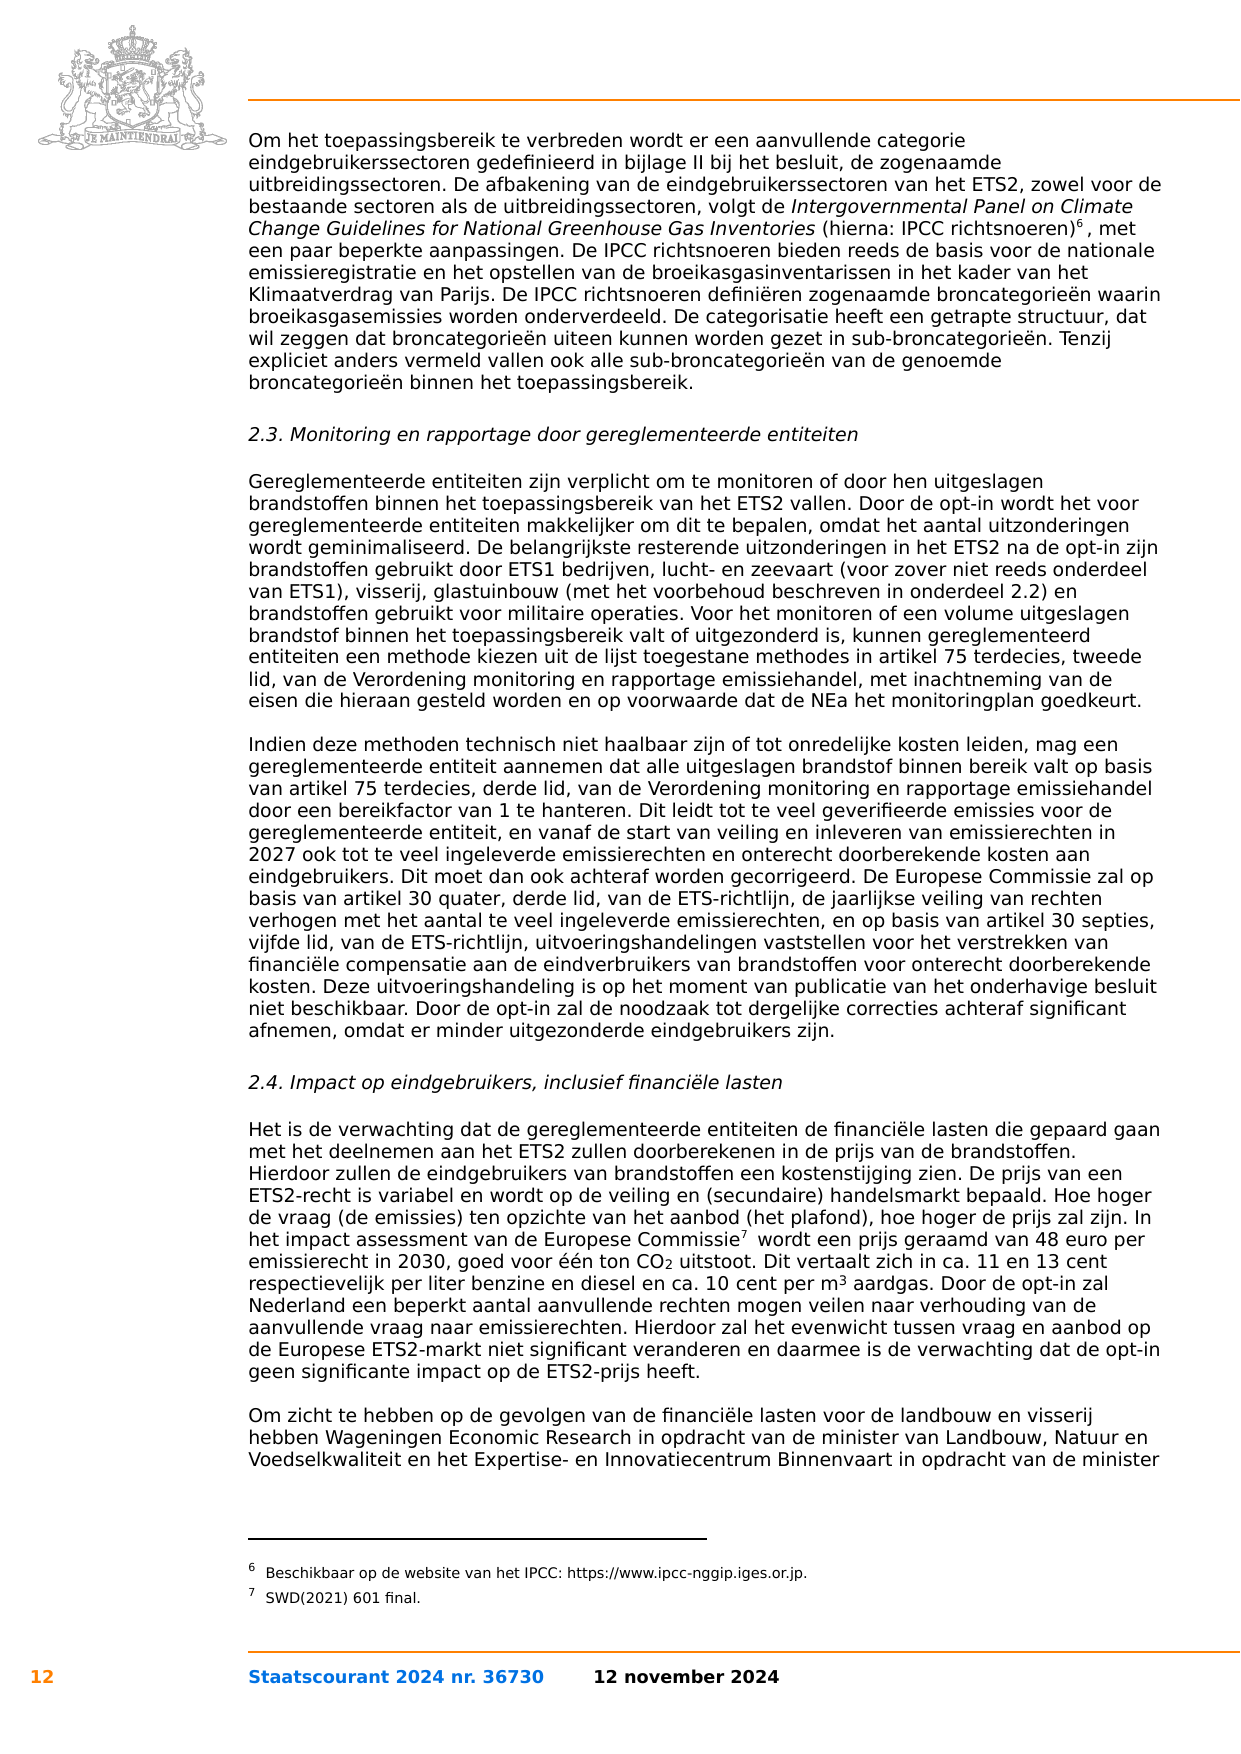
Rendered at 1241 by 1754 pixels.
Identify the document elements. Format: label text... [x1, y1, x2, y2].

subtitle 2.3. Monitoring en rapportage door gereglementeerde entiteiten [248, 424, 1163, 446]
text Indien deze methoden technisch niet haalbaar zijn of tot onredelijke kosten leiden, mag een gereglementeerde entiteit aannemen dat alle uitgeslagen brandstof binnen bereik valt op basis van artikel 75 terdecies, derde lid, van de Verordening monitoring en rapportage emissiehandel door een bereikfactor van 1 te hanteren. Dit leidt tot te veel geverifieerde emissies voor de gereglementeerde entiteit, en vanaf de start van veiling en inleveren van emissierechten in 2027 ook tot te veel ingeleverde emissierechten en onterecht doorberekende kosten aan eindgebruikers. Dit moet dan ook achteraf worden gecorrigeerd. De Europese Commissie zal op basis van artikel 30 quater, derde lid, van de ETS-richtlijn, de jaarlijkse veiling van rechten verhogen met het aantal te veel ingeleverde emissierechten, en op basis van artikel 30 septies, vijfde lid, van de ETS-richtlijn, uitvoeringshandelingen vaststellen voor het verstrekken van financiële compensatie aan de eindverbruikers van brandstoffen voor onterecht doorberekende kosten. Deze uitvoeringshandeling is op het moment van publicatie van het onderhavige besluit niet beschikbaar. Door de opt-in zal de noodzaak tot dergelijke correcties achteraf significant afnemen, omdat er minder uitgezonderde eindgebruikers zijn. [248, 734, 1163, 1042]
subtitle 2.4. Impact op eindgebruikers, inclusief financiële lasten [248, 1072, 1163, 1094]
text Beschikbaar op de website van het IPCC: https://www.ipcc-nggip.iges.or.jp. [248, 1561, 1163, 1583]
text Om zicht te hebben op de gevolgen van de financiële lasten voor de landbouw en visserij hebben Wageningen Economic Research in opdracht van de minister van Landbouw, Natuur en Voedselkwaliteit en het Expertise- en Innovatiecentrum Binnenvaart in opdracht van de minister [248, 1404, 1163, 1471]
text Het is de verwachting dat de gereglementeerde entiteiten de financiële lasten die gepaard gaan met het deelnemen aan het ETS2 zullen doorberekenen in de prijs van de brandstoffen. Hierdoor zullen de eindgebruikers van brandstoffen een kostenstijging zien. De prijs van een ETS2-recht is variabel en wordt op de veiling en (secundaire) handelsmarkt bepaald. Hoe hoger de vraag (de emissies) ten opzichte van het aanbod (het plafond), hoe hoger de prijs zal zijn. In het impact assessment van de Europese Commissie wordt een prijs geraamd van 48 euro per emissierecht in 2030, goed voor één ton CO2 uitstoot. Dit vertaalt zich in ca. 11 en 13 cent respectievelijk per liter benzine en diesel en ca. 10 cent per m3 aardgas. Door de opt-in zal Nederland een beperkt aantal aanvullende rechten mogen veilen naar verhouding van de aanvullende vraag naar emissierechten. Hierdoor zal het evenwicht tussen vraag en aanbod op de Europese ETS2-markt niet significant veranderen en daarmee is de verwachting dat de opt-in geen significante impact op de ETS2-prijs heeft. [248, 1119, 1163, 1383]
picture [38, 25, 227, 150]
text Gereglementeerde entiteiten zijn verplicht om te monitoren of door hen uitgeslagen brandstoffen binnen het toepassingsbereik van het ETS2 vallen. Door de opt-in wordt het voor gereglementeerde entiteiten makkelijker om dit te bepalen, omdat het aantal uitzonderingen wordt geminimaliseerd. De belangrijkste resterende uitzonderingen in het ETS2 na de opt-in zijn brandstoffen gebruikt door ETS1 bedrijven, lucht- en zeevaart (voor zover niet reeds onderdeel van ETS1), visserij, glastuinbouw (met het voorbehoud beschreven in onderdeel 2.2) en brandstoffen gebruikt voor militaire operaties. Voor het monitoren of een volume uitgeslagen brandstof binnen het toepassingsbereik valt of uitgezonderd is, kunnen gereglementeerd entiteiten een methode kiezen uit de lijst toegestane methodes in artikel 75 terdecies, tweede lid, van de Verordening monitoring en rapportage emissiehandel, met inachtneming van de eisen die hieraan gesteld worden en op voorwaarde dat de NEa het monitoringplan goedkeurt. [248, 471, 1163, 712]
text Om het toepassingsbereik te verbreden wordt er een aanvullende categorie eindgebruikerssectoren gedefinieerd in bijlage II bij het besluit, de zogenaamde uitbreidingssectoren. De afbakening van de eindgebruikerssectoren van het ETS2, zowel voor de bestaande sectoren als de uitbreidingssectoren, volgt de Intergovernmental Panel on Climate Change Guidelines for National Greenhouse Gas Inventories (hierna: IPCC richtsnoeren), met een paar beperkte aanpassingen. De IPCC richtsnoeren bieden reeds de basis voor de nationale emissieregistratie en het opstellen van de broeikasgasinventarissen in het kader van het Klimaatverdrag van Parijs. De IPCC richtsnoeren definiëren zogenaamde broncategorieën waarin broeikasgasemissies worden onderverdeeld. De categorisatie heeft een getrapte structuur, dat wil zeggen dat broncategorieën uiteen kunnen worden gezet in sub-broncategorieën. Tenzij expliciet anders vermeld vallen ook alle sub-broncategorieën van de genoemde broncategorieën binnen het toepassingsbereik. [248, 130, 1163, 394]
text SWD(2021) 601 final. [248, 1586, 1163, 1608]
